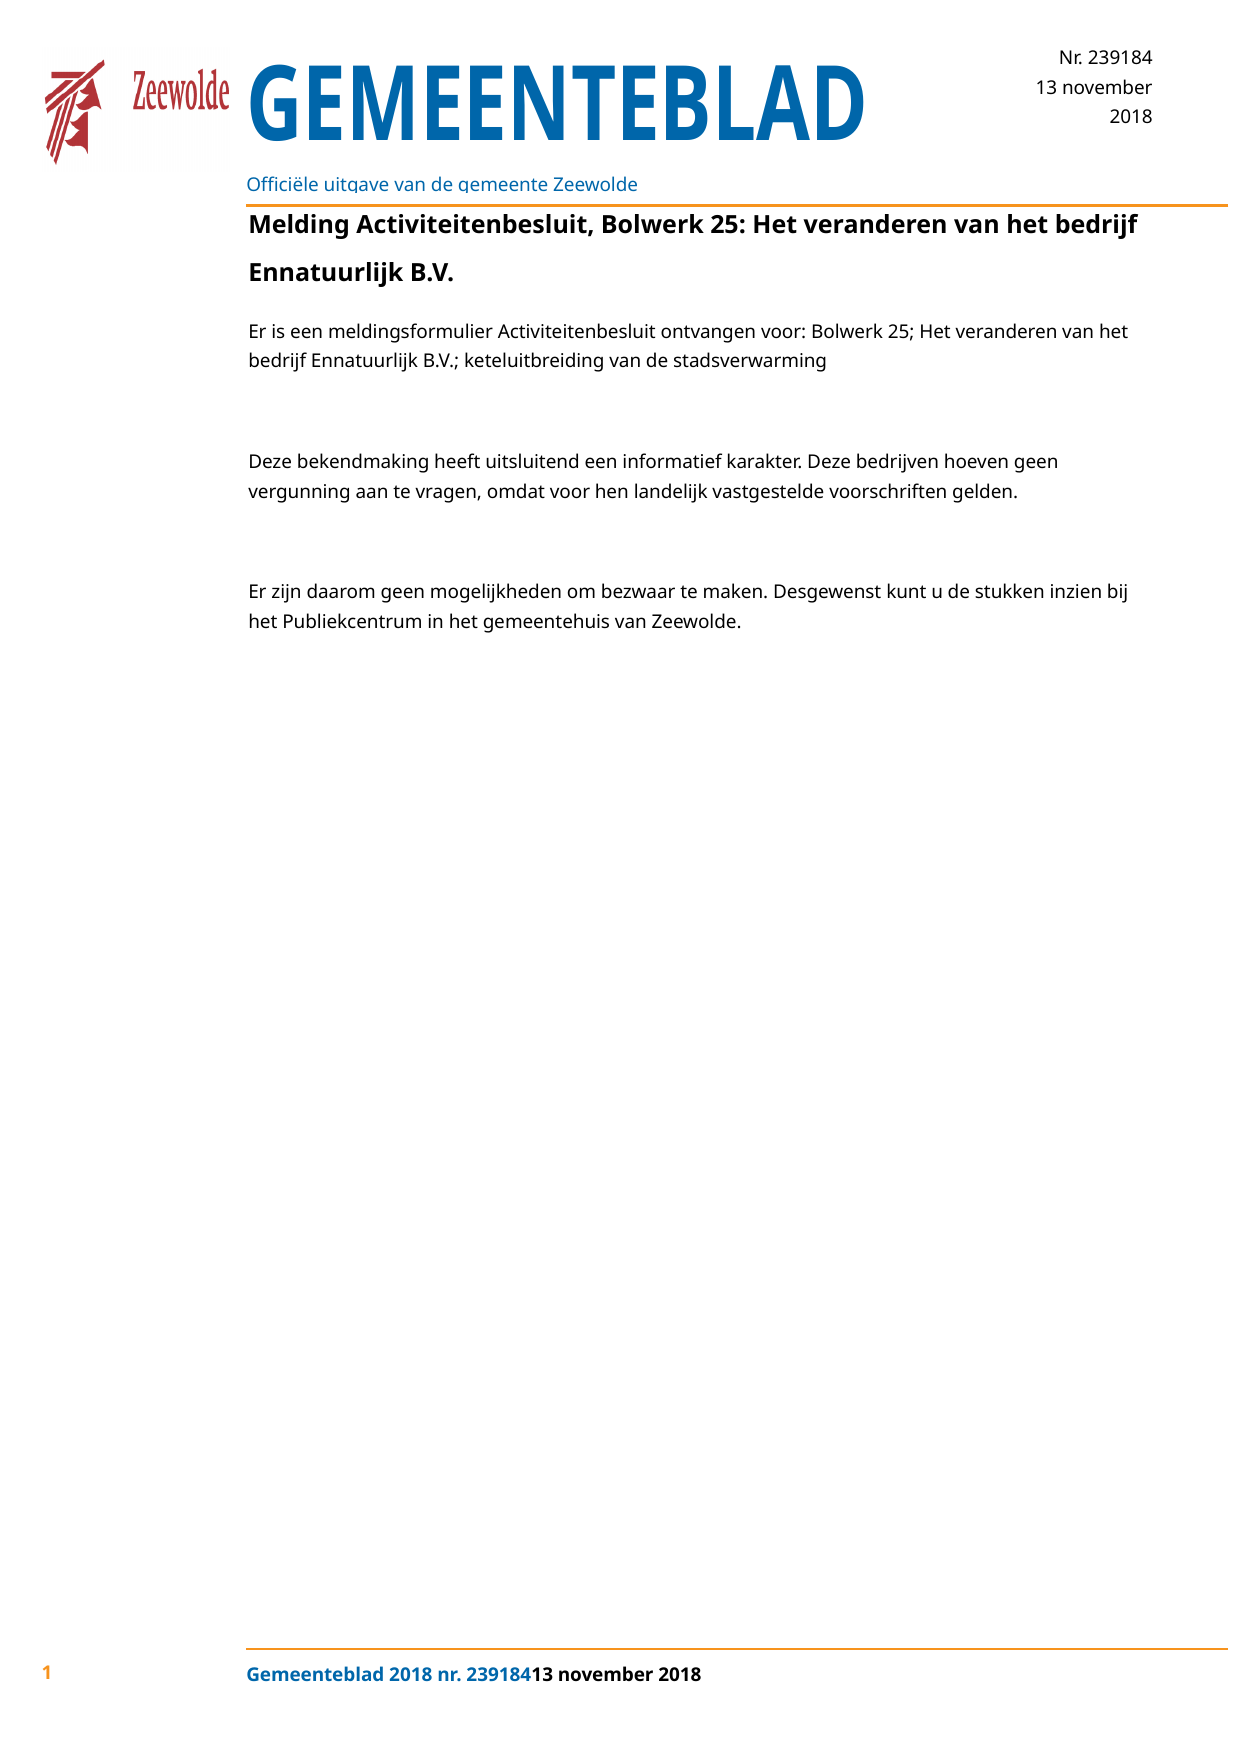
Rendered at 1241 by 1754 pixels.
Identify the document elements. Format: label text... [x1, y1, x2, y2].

text Melding Activiteitenbesluit, Bolwerk 25: Het veranderen van het bedrijf Ennatuurlijk B.V. [248, 207, 1152, 288]
text Er is een meldingsformulier Activiteitenbesluit ontvangen voor: Bolwerk 25; Het veranderen van het bedrijf Ennatuurlijk B.V.; keteluitbreiding van de stadsverwarming [248, 318, 1152, 373]
text Er zijn daarom geen mogelijkheden om bezwaar te maken. Desgewenst kunt u de stukken inzien bij het Publiekcentrum in het gemeentehuis van Zeewolde. [248, 579, 1152, 634]
text Deze bekendmaking heeft uitsluitend een informatief karakter. Deze bedrijven hoeven geen vergunning aan te vragen, omdat voor hen landelijk vastgestelde voorschriften gelden. [248, 448, 1152, 504]
picture [41, 47, 231, 172]
